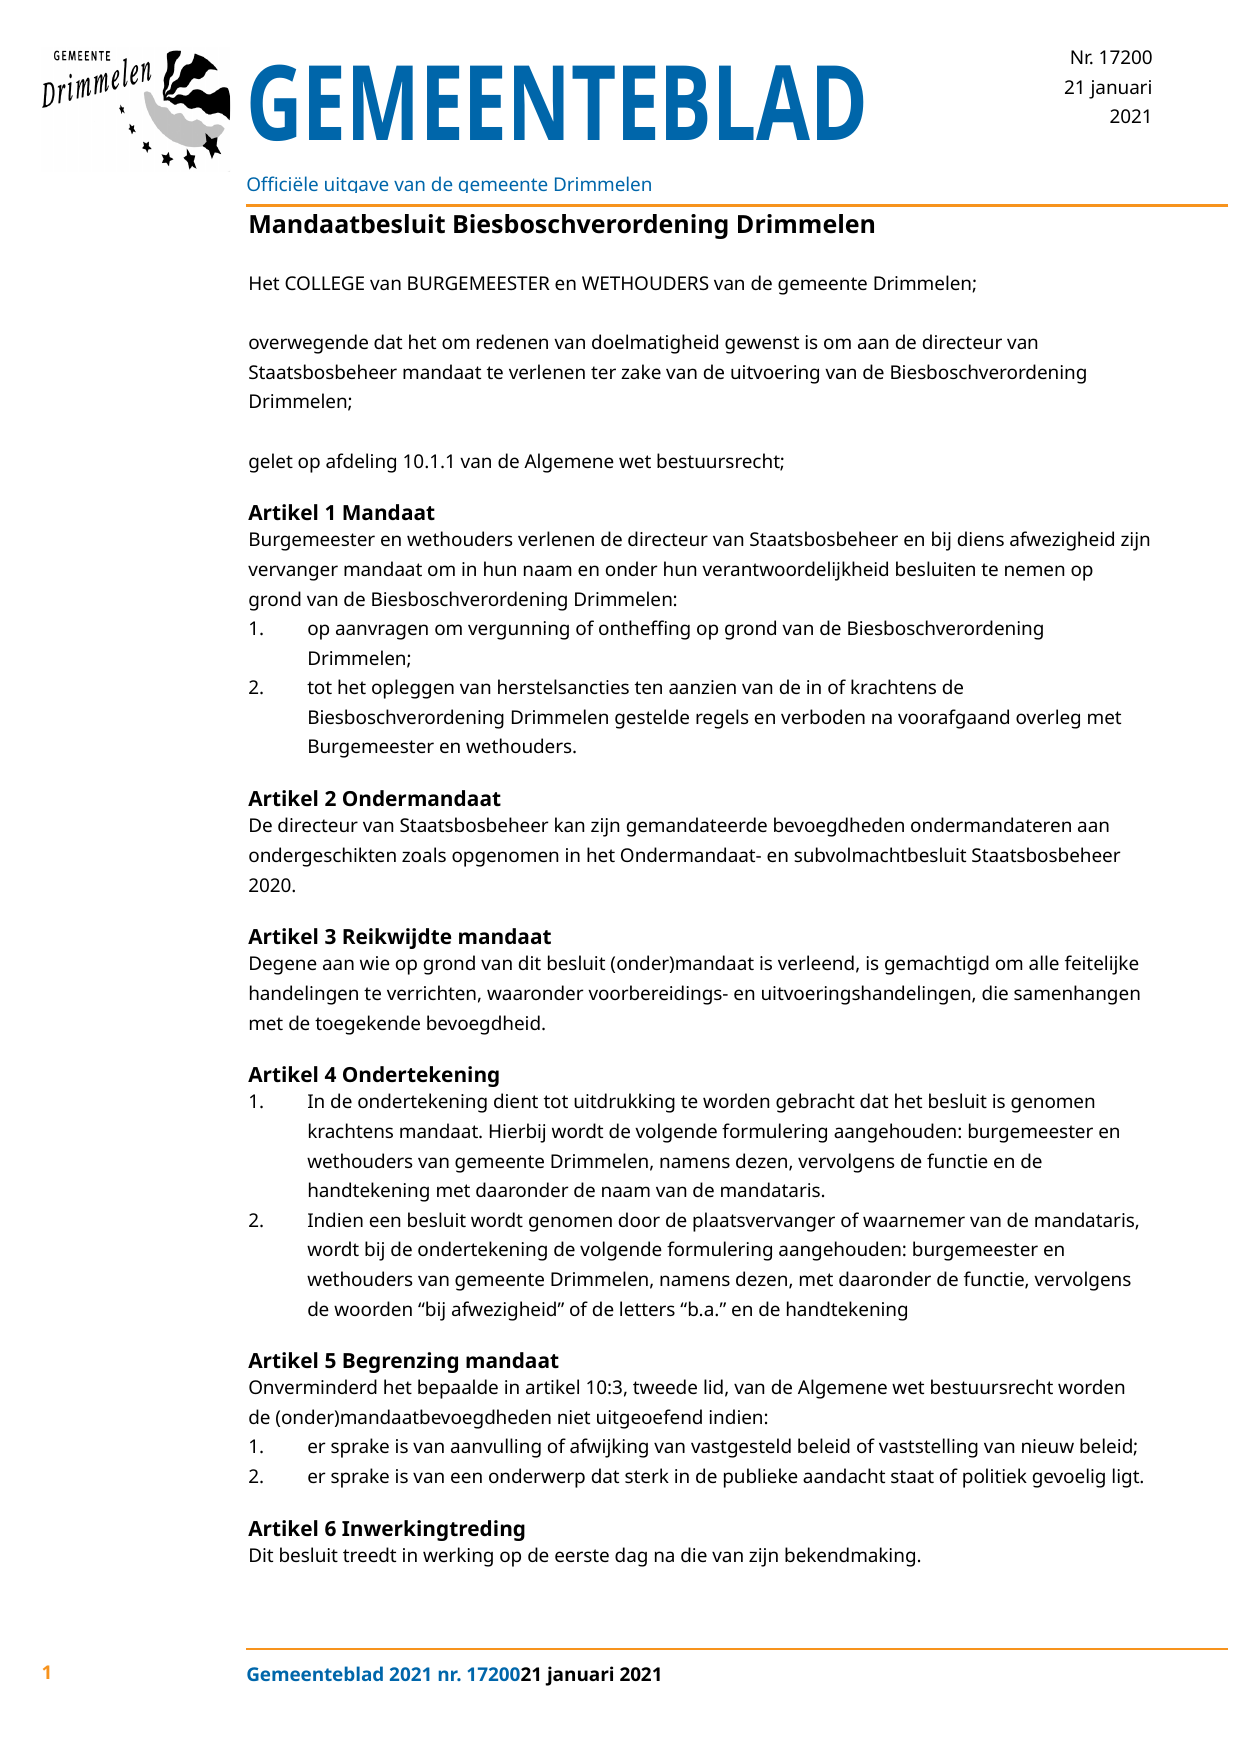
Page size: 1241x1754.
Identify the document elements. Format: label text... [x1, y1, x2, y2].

text Degene aan wie op grond van dit besluit (onder)mandaat is verleend, is gemachtigd om alle feitelijke handelingen te verrichten, waaronder voorbereidings- en uitvoeringshandelingen, die samenhangen met de toegekende bevoegdheid. [248, 951, 1152, 1036]
list Indien een besluit wordt genomen door de plaatsvervanger of waarnemer van de mandataris, wordt bij de ondertekening de volgende formulering aangehouden: burgemeester en wethouders van gemeente Drimmelen, namens dezen, met daaronder de functie, vervolgens de woorden “bij afwezigheid” of de letters “b.a.” en de handtekening [248, 1207, 1152, 1321]
text Burgemeester en wethouders verlenen de directeur van Staatsbosbeheer en bij diens afwezigheid zijn vervanger mandaat om in hun naam en onder hun verantwoordelijkheid besluiten te nemen op grond van de Biesboschverordening Drimmelen: [248, 527, 1152, 612]
text Het COLLEGE van BURGEMEESTER en WETHOUDERS van de gemeente Drimmelen; [248, 270, 1152, 296]
text Artikel 4 Ondertekening [248, 1060, 1152, 1089]
text Dit besluit treedt in werking op de eerste dag na die van zijn bekendmaking. [248, 1542, 1152, 1568]
text overwegende dat het om redenen van doelmatigheid gewenst is om aan de directeur van Staatsbosbeheer mandaat te verlenen ter zake van de uitvoering van de Biesboschverordening Drimmelen; [248, 329, 1152, 414]
list In de ondertekening dient tot uitdrukking te worden gebracht dat het besluit is genomen krachtens mandaat. Hierbij wordt de volgende formulering aangehouden: burgemeester en wethouders van gemeente Drimmelen, namens dezen, vervolgens de functie en de handtekening met daaronder de naam van de mandataris. [248, 1089, 1152, 1203]
text Onverminderd het bepaalde in artikel 10:3, tweede lid, van de Algemene wet bestuursrecht worden de (onder)mandaatbevoegdheden niet uitgeoefend indien: [248, 1374, 1152, 1430]
text Artikel 6 Inwerkingtreding [248, 1514, 1152, 1542]
text gelet op afdeling 10.1.1 van de Algemene wet bestuursrecht; [248, 448, 1152, 473]
text Artikel 3 Reikwijdte mandaat [248, 922, 1152, 951]
text Artikel 5 Begrenzing mandaat [248, 1346, 1152, 1374]
list er sprake is van aanvulling of afwijking van vastgesteld beleid of vaststelling van nieuw beleid; [248, 1434, 1152, 1459]
picture [41, 47, 231, 172]
text Artikel 1 Mandaat [248, 498, 1152, 527]
text De directeur van Staatsbosbeheer kan zijn gemandateerde bevoegdheden ondermandateren aan ondergeschikten zoals opgenomen in het Ondermandaat- en subvolmachtbesluit Staatsbosbeheer 2020. [248, 813, 1152, 897]
list er sprake is van een onderwerp dat sterk in de publieke aandacht staat of politiek gevoelig ligt. [248, 1463, 1152, 1489]
text Artikel 2 Ondermandaat [248, 784, 1152, 813]
text Mandaatbesluit Biesboschverordening Drimmelen [248, 207, 1152, 241]
list op aanvragen om vergunning of ontheffing op grond van de Biesboschverordening Drimmelen; [248, 615, 1152, 671]
list tot het opleggen van herstelsancties ten aanzien van de in of krachtens de Biesboschverordening Drimmelen gestelde regels en verboden na voorafgaand overleg met Burgemeester en wethouders. [248, 674, 1152, 759]
